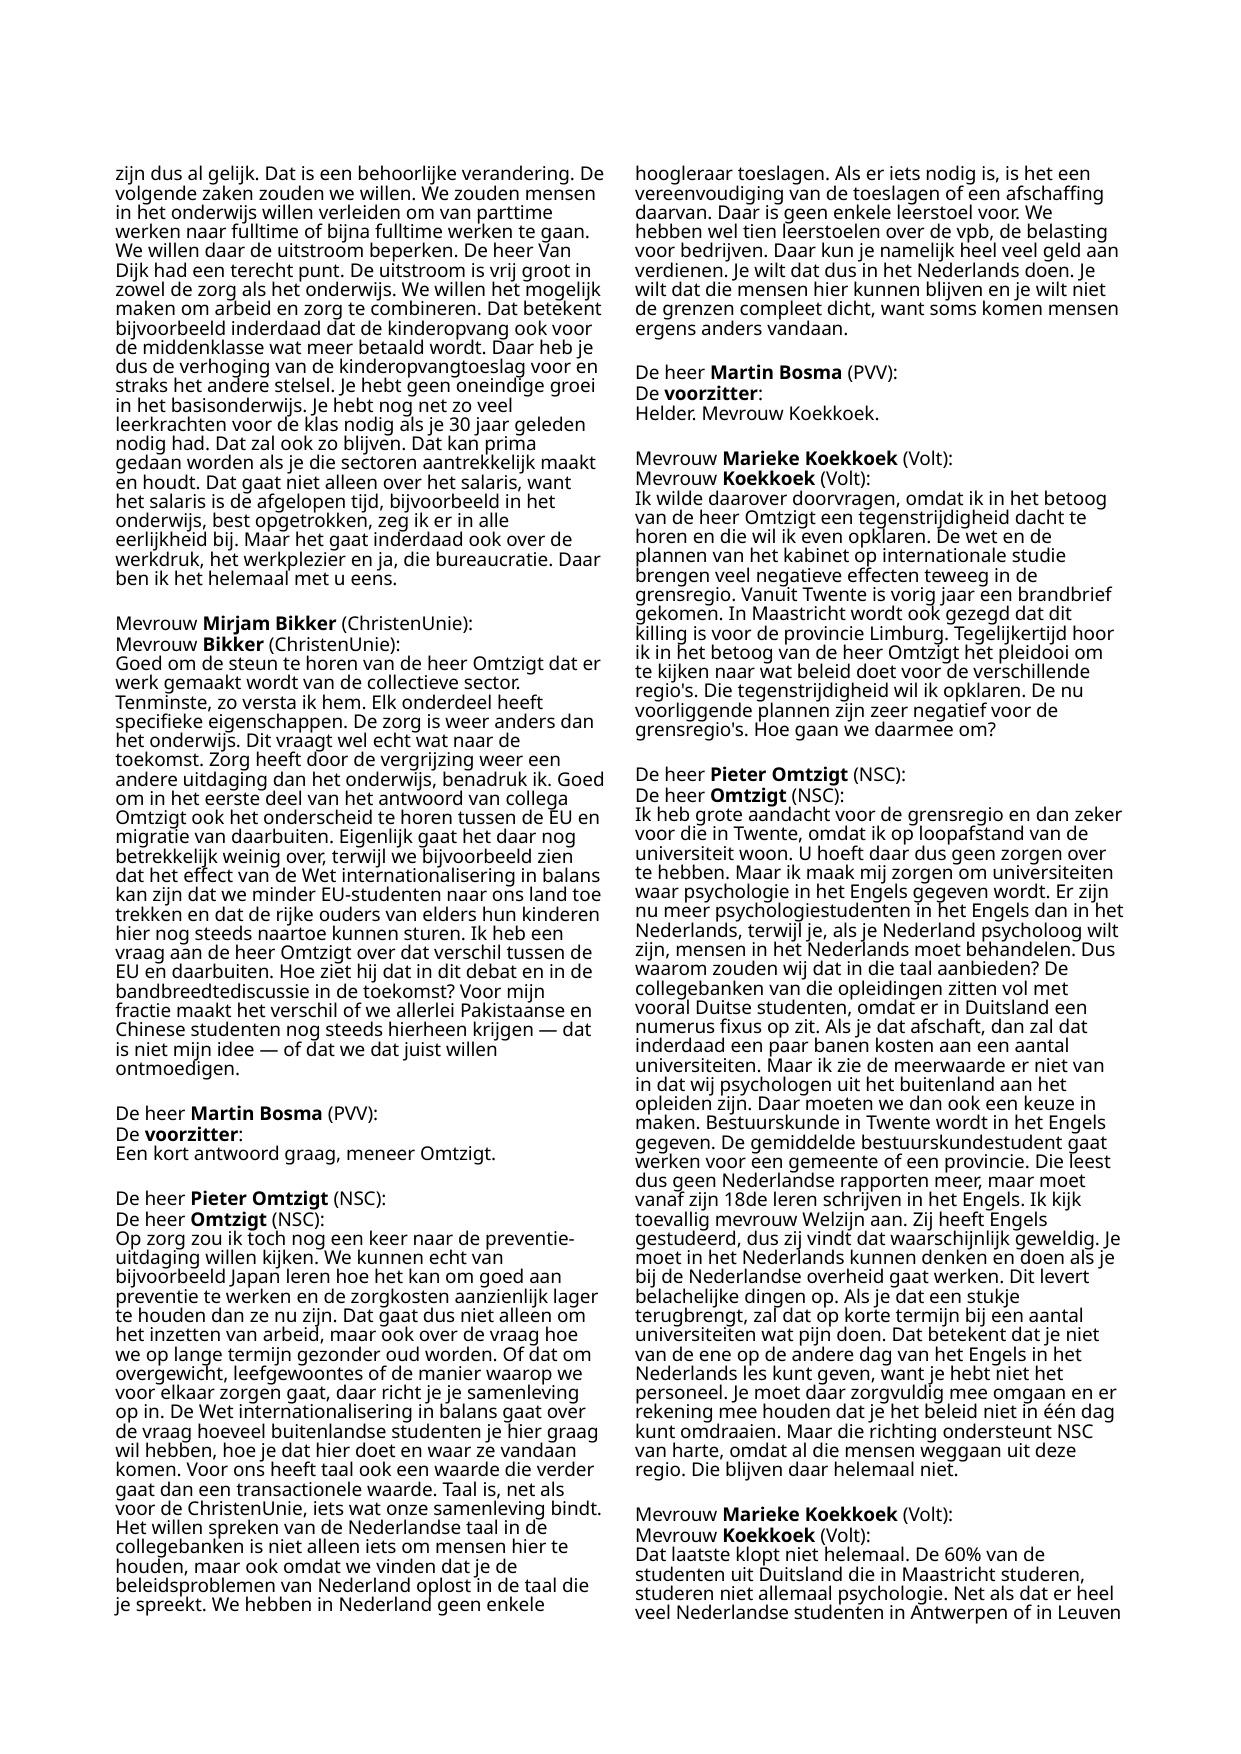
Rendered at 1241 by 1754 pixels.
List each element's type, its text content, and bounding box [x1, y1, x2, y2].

text De heer Pieter Omtzigt (NSC): [635, 761, 1125, 787]
text Op zorg zou ik toch nog een keer naar de preventie-uitdaging willen kijken. We kunnen echt van bijvoorbeeld Japan leren hoe het kan om goed aan preventie te werken en de zorgkosten aanzienlijk lager te houden dan ze nu zijn. Dat gaat dus niet alleen om het inzetten van arbeid, maar ook over de vraag hoe we op lange termijn gezonder oud worden. Of dat om overgewicht, leefgewoontes of de manier waarop we voor elkaar zorgen gaat, daar richt je je samenleving op in. De Wet internationalisering in balans gaat over de vraag hoeveel buitenlandse studenten je hier graag wil hebben, hoe je dat hier doet en waar ze vandaan komen. Voor ons heeft taal ook een waarde die verder gaat dan een transactionele waarde. Taal is, net als voor de ChristenUnie, iets wat onze samenleving bindt. Het willen spreken van de Nederlandse taal in de collegebanken is niet alleen iets om mensen hier te houden, maar ook omdat we vinden dat je de beleidsproblemen van Nederland oplost in de taal die je spreekt. We hebben in Nederland geen enkele [115, 1230, 605, 1615]
text Helder. Mevrouw Koekkoek. [635, 404, 1125, 424]
text Goed om de steun te horen van de heer Omtzigt dat er werk gemaakt wordt van de collectieve sector. Tenminste, zo versta ik hem. Elk onderdeel heeft specifieke eigenschappen. De zorg is weer anders dan het onderwijs. Dit vraagt wel echt wat naar de toekomst. Zorg heeft door de vergrijzing weer een andere uitdaging dan het onderwijs, benadruk ik. Goed om in het eerste deel van het antwoord van collega Omtzigt ook het onderscheid te horen tussen de EU en migratie van daarbuiten. Eigenlijk gaat het daar nog betrekkelijk weinig over, terwijl we bijvoorbeeld zien dat het effect van de Wet internationalisering in balans kan zijn dat we minder EU-studenten naar ons land toe trekken en dat de rijke ouders van elders hun kinderen hier nog steeds naartoe kunnen sturen. Ik heb een vraag aan de heer Omtzigt over dat verschil tussen de EU en daarbuiten. Hoe ziet hij dat in dit debat en in de bandbreedtediscussie in de toekomst? Voor mijn fractie maakt het verschil of we allerlei Pakistaanse en Chinese studenten nog steeds hierheen krijgen — dat is niet mijn idee — of dat we dat juist willen ontmoedigen. [115, 655, 605, 1079]
text hoogleraar toeslagen. Als er iets nodig is, is het een vereenvoudiging van de toeslagen of een afschaffing daarvan. Daar is geen enkele leerstoel voor. We hebben wel tien leerstoelen over de vpb, de belasting voor bedrijven. Daar kun je namelijk heel veel geld aan verdienen. Je wilt dat dus in het Nederlands doen. Je wilt dat die mensen hier kunnen blijven en je wilt niet de grenzen compleet dicht, want soms komen mensen ergens anders vandaan. [635, 165, 1125, 339]
text Ik wilde daarover doorvragen, omdat ik in het betoog van de heer Omtzigt een tegenstrijdigheid dacht te horen en die wil ik even opklaren. De wet en de plannen van het kabinet op internationale studie brengen veel negatieve effecten teweeg in de grensregio. Vanuit Twente is vorig jaar een brandbrief gekomen. In Maastricht wordt ook gezegd dat dit killing is voor de provincie Limburg. Tegelijkertijd hoor ik in het betoog van de heer Omtzigt het pleidooi om te kijken naar wat beleid doet voor de verschillende regio's. Die tegenstrijdigheid wil ik opklaren. De nu voorliggende plannen zijn zeer negatief voor de grensregio's. Hoe gaan we daarmee om? [635, 490, 1125, 740]
text zijn dus al gelijk. Dat is een behoorlijke verandering. De volgende zaken zouden we willen. We zouden mensen in het onderwijs willen verleiden om van parttime werken naar fulltime of bijna fulltime werken te gaan. We willen daar de uitstroom beperken. De heer Van Dijk had een terecht punt. De uitstroom is vrij groot in zowel de zorg als het onderwijs. We willen het mogelijk maken om arbeid en zorg te combineren. Dat betekent bijvoorbeeld inderdaad dat de kinderopvang ook voor de middenklasse wat meer betaald wordt. Daar heb je dus de verhoging van de kinderopvangtoeslag voor en straks het andere stelsel. Je hebt geen oneindige groei in het basisonderwijs. Je hebt nog net zo veel leerkrachten voor de klas nodig als je 30 jaar geleden nodig had. Dat zal ook zo blijven. Dat kan prima gedaan worden als je die sectoren aantrekkelijk maakt en houdt. Dat gaat niet alleen over het salaris, want het salaris is de afgelopen tijd, bijvoorbeeld in het onderwijs, best opgetrokken, zeg ik er in alle eerlijkheid bij. Maar het gaat inderdaad ook over de werkdruk, het werkplezier en ja, die bureaucratie. Daar ben ik het helemaal met u eens. [115, 165, 605, 589]
text Een kort antwoord graag, meneer Omtzigt. [115, 1145, 605, 1164]
text Mevrouw Koekkoek (Volt): [635, 470, 1125, 490]
text Ik heb grote aandacht voor de grensregio en dan zeker voor die in Twente, omdat ik op loopafstand van de universiteit woon. U hoeft daar dus geen zorgen over te hebben. Maar ik maak mij zorgen om universiteiten waar psychologie in het Engels gegeven wordt. Er zijn nu meer psychologiestudenten in het Engels dan in het Nederlands, terwijl je, als je Nederland psycholoog wilt zijn, mensen in het Nederlands moet behandelen. Dus waarom zouden wij dat in die taal aanbieden? De collegebanken van die opleidingen zitten vol met vooral Duitse studenten, omdat er in Duitsland een numerus fixus op zit. Als je dat afschaft, dan zal dat inderdaad een paar banen kosten aan een aantal universiteiten. Maar ik zie de meerwaarde er niet van in dat wij psychologen uit het buitenland aan het opleiden zijn. Daar moeten we dan ook een keuze in maken. Bestuurskunde in Twente wordt in het Engels gegeven. De gemiddelde bestuurskundestudent gaat werken voor een gemeente of een provincie. Die leest dus geen Nederlandse rapporten meer, maar moet vanaf zijn 18de leren schrijven in het Engels. Ik kijk toevallig mevrouw Welzijn aan. Zij heeft Engels gestudeerd, dus zij vindt dat waarschijnlijk geweldig. Je moet in het Nederlands kunnen denken en doen als je bij de Nederlandse overheid gaat werken. Dit levert belachelijke dingen op. Als je dat een stukje terugbrengt, zal dat op korte termijn bij een aantal universiteiten wat pijn doen. Dat betekent dat je niet van de ene op de andere dag van het Engels in het Nederlands les kunt geven, want je hebt niet het personeel. Je moet daar zorgvuldig mee omgaan en er rekening mee houden dat je het beleid niet in één dag kunt omdraaien. Maar die richting ondersteunt NSC van harte, omdat al die mensen weggaan uit deze regio. Die blijven daar helemaal niet. [635, 806, 1125, 1481]
text De heer Omtzigt (NSC): [115, 1211, 605, 1230]
text De heer Omtzigt (NSC): [635, 787, 1125, 806]
text Mevrouw Bikker (ChristenUnie): [115, 636, 605, 655]
text Mevrouw Marieke Koekkoek (Volt): [635, 1501, 1125, 1527]
text De heer Martin Bosma (PVV): [635, 359, 1125, 385]
text Mevrouw Marieke Koekkoek (Volt): [635, 445, 1125, 470]
text De voorzitter: [115, 1126, 605, 1145]
text Mevrouw Mirjam Bikker (ChristenUnie): [115, 610, 605, 636]
text De voorzitter: [635, 385, 1125, 404]
text De heer Martin Bosma (PVV): [115, 1100, 605, 1126]
text De heer Pieter Omtzigt (NSC): [115, 1185, 605, 1211]
text Mevrouw Koekkoek (Volt): [635, 1527, 1125, 1546]
text Dat laatste klopt niet helemaal. De 60% van de studenten uit Duitsland die in Maastricht studeren, studeren niet allemaal psychologie. Net als dat er heel veel Nederlandse studenten in Antwerpen of in Leuven [635, 1546, 1125, 1623]
